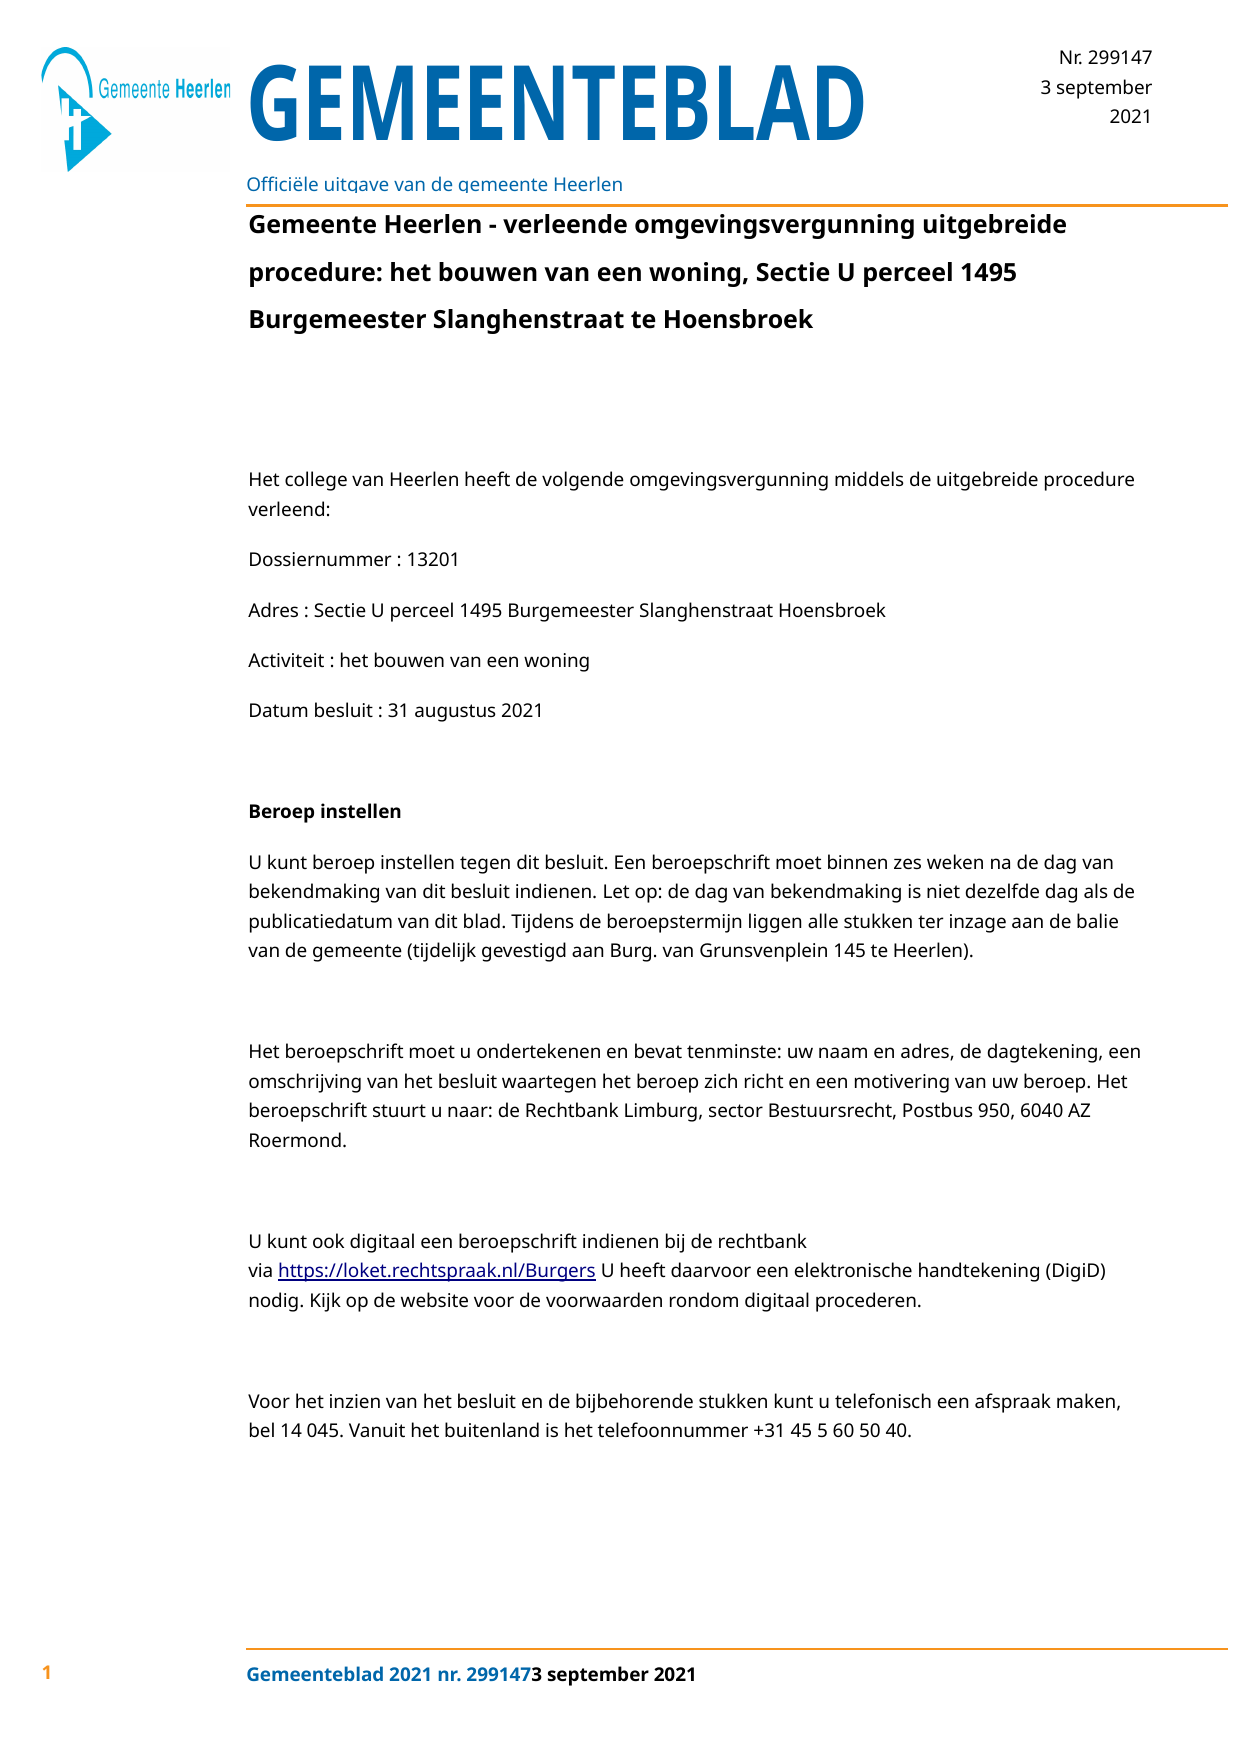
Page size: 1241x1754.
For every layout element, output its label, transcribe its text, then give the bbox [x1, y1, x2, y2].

picture [41, 47, 59, 70]
text Het college van Heerlen heeft de volgende omgevingsvergunning middels de uitgebreide procedure verleend: [248, 466, 1152, 522]
text Adres : Sectie U perceel 1495 Burgemeester Slanghenstraat Hoensbroek [248, 597, 1152, 622]
text Beroep instellen [248, 798, 1152, 824]
text Gemeente Heerlen - verleende omgevingsvergunning uitgebreide procedure: het bouwen van een woning, Sectie U perceel 1495 Burgemeester Slanghenstraat te Hoensbroek [248, 207, 1152, 336]
picture [41, 47, 231, 172]
text U kunt beroep instellen tegen dit besluit. Een beroepschrift moet binnen zes weken na de dag van bekendmaking van dit besluit indienen. Let op: de dag van bekendmaking is niet dezelfde dag als de publicatiedatum van dit blad. Tijdens de beroepstermijn liggen alle stukken ter inzage aan de balie van de gemeente (tijdelijk gevestigd aan Burg. van Grunsvenplein 145 te Heerlen). [248, 849, 1152, 963]
text U kunt ook digitaal een beroepschrift indienen bij de rechtbank via https://loket.rechtspraak.nl/Burgers U heeft daarvoor een elektronische handtekening (DigiD) nodig. Kijk op de website voor de voorwaarden rondom digitaal procederen. [248, 1228, 1152, 1313]
text Het beroepschrift moet u ondertekenen en bevat tenminste: uw naam en adres, de dagtekening, een omschrijving van het besluit waartegen het beroep zich richt en een motivering van uw beroep. Het beroepschrift stuurt u naar: de Rechtbank Limburg, sector Bestuursrecht, Postbus 950, 6040 AZ Roermond. [248, 1038, 1152, 1153]
text Datum besluit : 31 augustus 2021 [248, 698, 1152, 723]
text Dossiernummer : 13201 [248, 546, 1152, 572]
text Voor het inzien van het besluit en de bijbehorende stukken kunt u telefonisch een afspraak maken, bel 14 045. Vanuit het buitenland is het telefoonnummer +31 45 5 60 50 40. [248, 1388, 1152, 1443]
text Activiteit : het bouwen van een woning [248, 647, 1152, 673]
